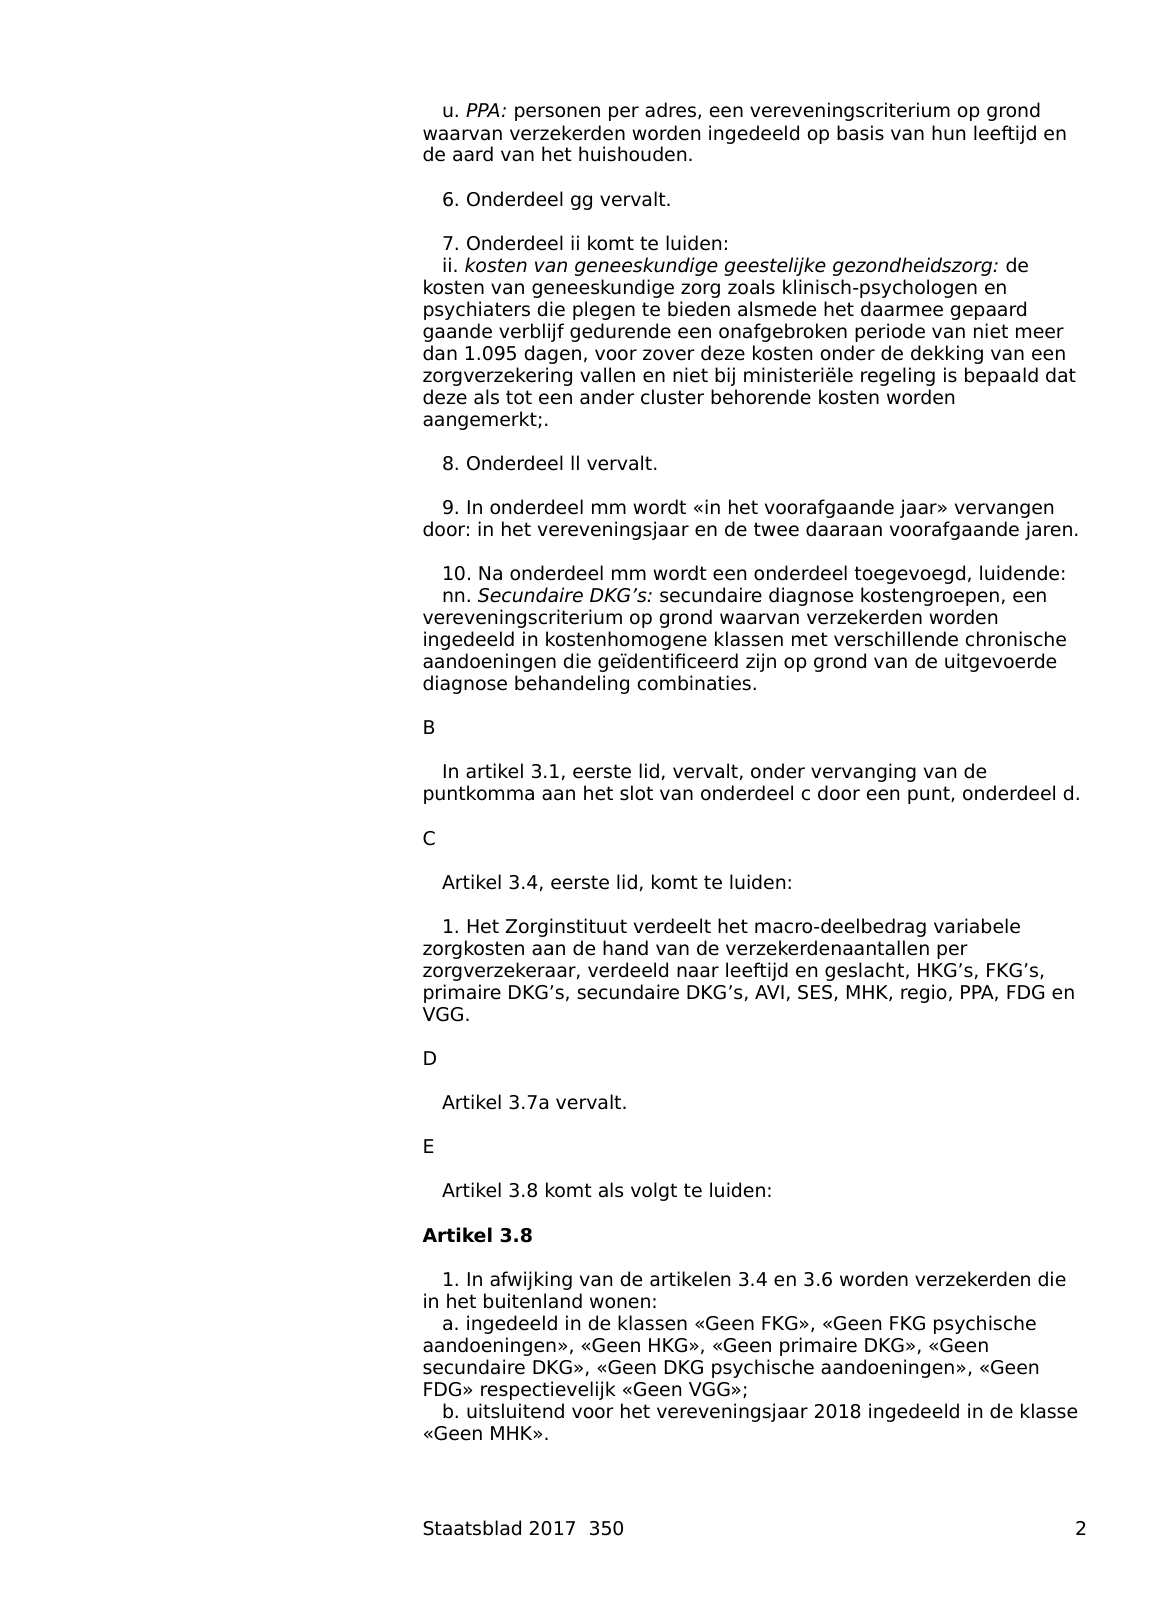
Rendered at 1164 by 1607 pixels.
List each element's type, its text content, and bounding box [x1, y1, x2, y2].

text nn. Secundaire DKG’s: secundaire diagnose kostengroepen, een vereveningscriterium op grond waarvan verzekerden worden ingedeeld in kostenhomogene klassen met verschillende chronische aandoeningen die geïdentificeerd zijn op grond van de uitgevoerde diagnose behandeling combinaties. [422, 585, 1087, 695]
text 10. Na onderdeel mm wordt een onderdeel toegevoegd, luidende: [422, 563, 1087, 585]
text b. uitsluitend voor het vereveningsjaar 2018 ingedeeld in de klasse «Geen MHK». [422, 1401, 1087, 1444]
text Artikel 3.8 komt als volgt te luiden: [422, 1180, 1087, 1202]
text 6. Onderdeel gg vervalt. [422, 188, 1087, 211]
text 9. In onderdeel mm wordt «in het voorafgaande jaar» vervangen door: in het vereveningsjaar en de twee daaraan voorafgaande jaren. [422, 497, 1087, 541]
text B [422, 717, 1087, 739]
text C [422, 827, 1087, 849]
text E [422, 1136, 1087, 1158]
text Artikel 3.4, eerste lid, komt te luiden: [422, 872, 1087, 893]
text D [422, 1048, 1087, 1070]
text 1. Het Zorginstituut verdeelt het macro-deelbedrag variabele zorgkosten aan de hand van de verzekerdenaantallen per zorgverzekeraar, verdeeld naar leeftijd en geslacht, HKG’s, FKG’s, primaire DKG’s, secundaire DKG’s, AVI, SES, MHK, regio, PPA, FDG en VGG. [422, 916, 1087, 1026]
subtitle Artikel 3.8 [422, 1224, 1087, 1246]
text 1. In afwijking van de artikelen 3.4 en 3.6 worden verzekerden die in het buitenland wonen: [422, 1269, 1087, 1313]
text Artikel 3.7a vervalt. [422, 1092, 1087, 1114]
text u. PPA: personen per adres, een vereveningscriterium op grond waarvan verzekerden worden ingedeeld op basis van hun leeftijd en de aard van het huishouden. [422, 100, 1087, 166]
text ii. kosten van geneeskundige geestelijke gezondheidszorg: de kosten van geneeskundige zorg zoals klinisch-psychologen en psychiaters die plegen te bieden alsmede het daarmee gepaard gaande verblijf gedurende een onafgebroken periode van niet meer dan 1.095 dagen, voor zover deze kosten onder de dekking van een zorgverzekering vallen en niet bij ministeriële regeling is bepaald dat deze als tot een ander cluster behorende kosten worden aangemerkt;. [422, 255, 1087, 431]
text 7. Onderdeel ii komt te luiden: [422, 233, 1087, 255]
text 8. Onderdeel ll vervalt. [422, 453, 1087, 475]
text In artikel 3.1, eerste lid, vervalt, onder vervanging van de puntkomma aan het slot van onderdeel c door een punt, onderdeel d. [422, 761, 1087, 805]
text a. ingedeeld in de klassen «Geen FKG», «Geen FKG psychische aandoeningen», «Geen HKG», «Geen primaire DKG», «Geen secundaire DKG», «Geen DKG psychische aandoeningen», «Geen FDG» respectievelijk «Geen VGG»; [422, 1313, 1087, 1401]
